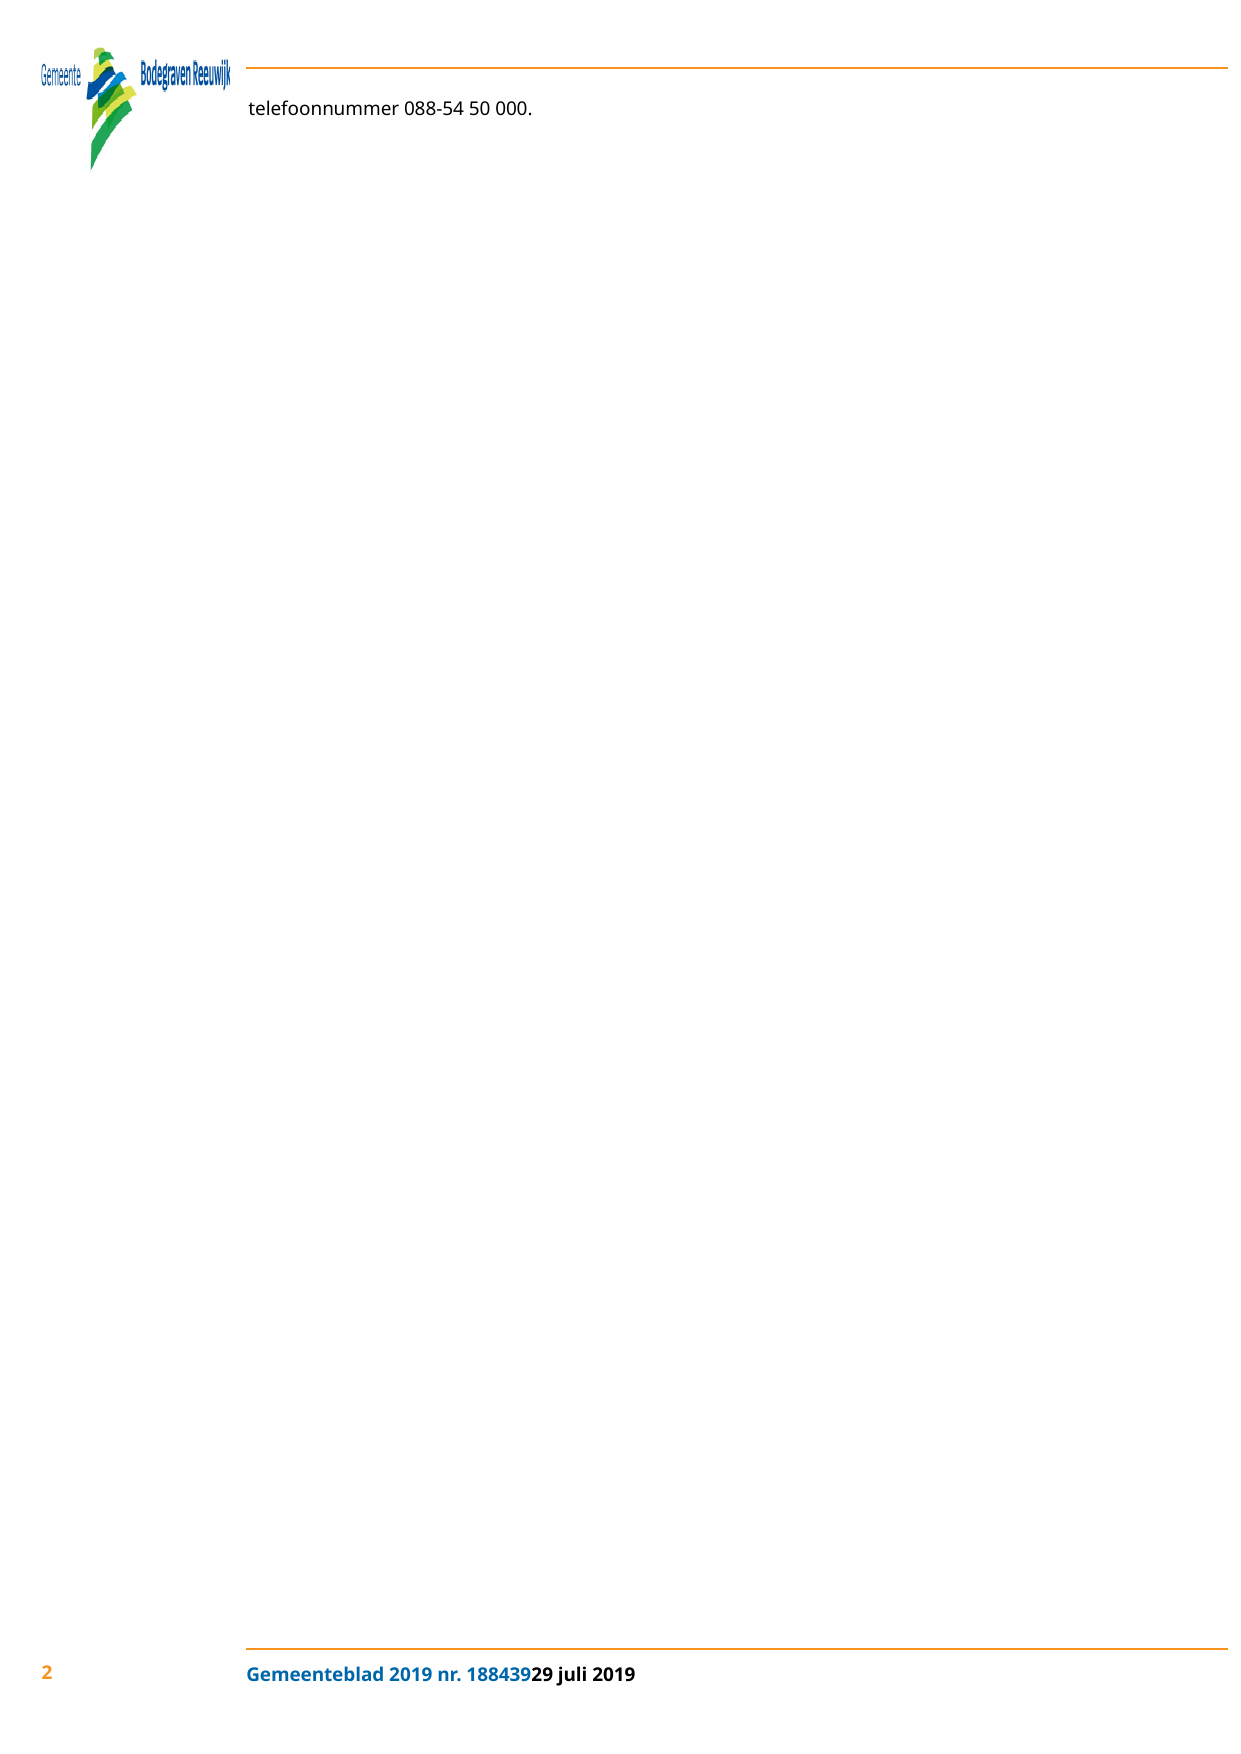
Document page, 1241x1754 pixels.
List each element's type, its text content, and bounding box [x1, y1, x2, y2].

text telefoonnummer 088-54 50 000. [248, 95, 1152, 121]
picture [41, 47, 231, 172]
